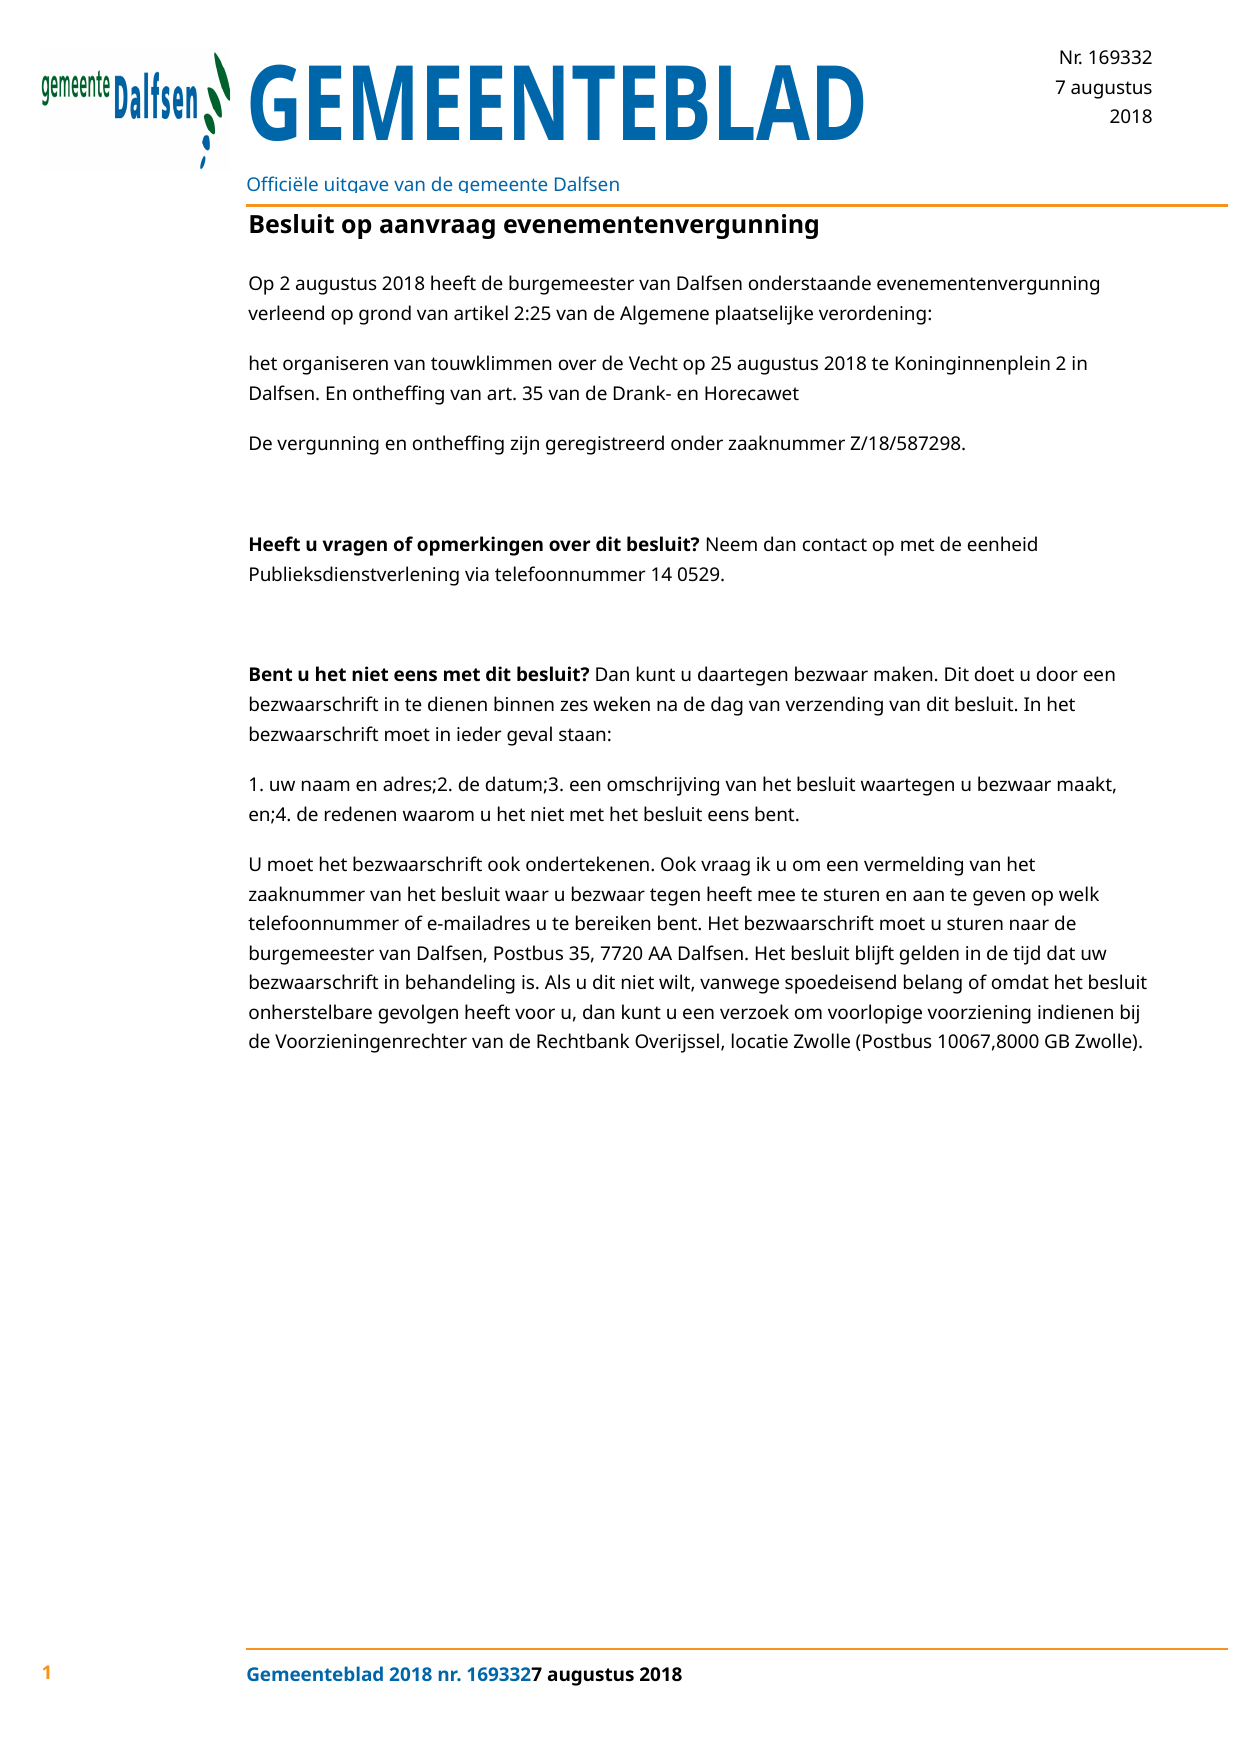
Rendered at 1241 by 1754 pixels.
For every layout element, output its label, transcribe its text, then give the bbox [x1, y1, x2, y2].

text Op 2 augustus 2018 heeft de burgemeester van Dalfsen onderstaande evenementenvergunning verleend op grond van artikel 2:25 van de Algemene plaatselijke verordening: [248, 270, 1152, 326]
text 1. uw naam en adres;2. de datum;3. een omschrijving van het besluit waartegen u bezwaar maakt, en;4. de redenen waarom u het niet met het besluit eens bent. [248, 771, 1152, 826]
text Besluit op aanvraag evenementenvergunning [248, 207, 1152, 241]
text U moet het bezwaarschrift ook ondertekenen. Ook vraag ik u om een vermelding van het zaaknummer van het besluit waar u bezwaar tegen heeft mee te sturen en aan te geven op welk telefoonnummer of e-mailadres u te bereiken bent. Het bezwaarschrift moet u sturen naar de burgemeester van Dalfsen, Postbus 35, 7720 AA Dalfsen. Het besluit blijft gelden in de tijd dat uw bezwaarschrift in behandeling is. Als u dit niet wilt, vanwege spoedeisend belang of omdat het besluit onherstelbare gevolgen heeft voor u, dan kunt u een verzoek om voorlopige voorziening indienen bij de Voorzieningenrechter van de Rechtbank Overijssel, locatie Zwolle (Postbus 10067,8000 GB Zwolle). [248, 851, 1152, 1054]
text De vergunning en ontheffing zijn geregistreerd onder zaaknummer Z/18/587298. [248, 430, 1152, 456]
picture [41, 47, 231, 172]
text het organiseren van touwklimmen over de Vecht op 25 augustus 2018 te Koninginnenplein 2 in Dalfsen. En ontheffing van art. 35 van de Drank- en Horecawet [248, 350, 1152, 406]
text Bent u het niet eens met dit besluit? Dan kunt u daartegen bezwaar maken. Dit doet u door een bezwaarschrift in te dienen binnen zes weken na de dag van verzending van dit besluit. In het bezwaarschrift moet in ieder geval staan: [248, 662, 1152, 746]
text Heeft u vragen of opmerkingen over dit besluit? Neem dan contact op met de eenheid Publieksdienstverlening via telefoonnummer 14 0529. [248, 531, 1152, 586]
